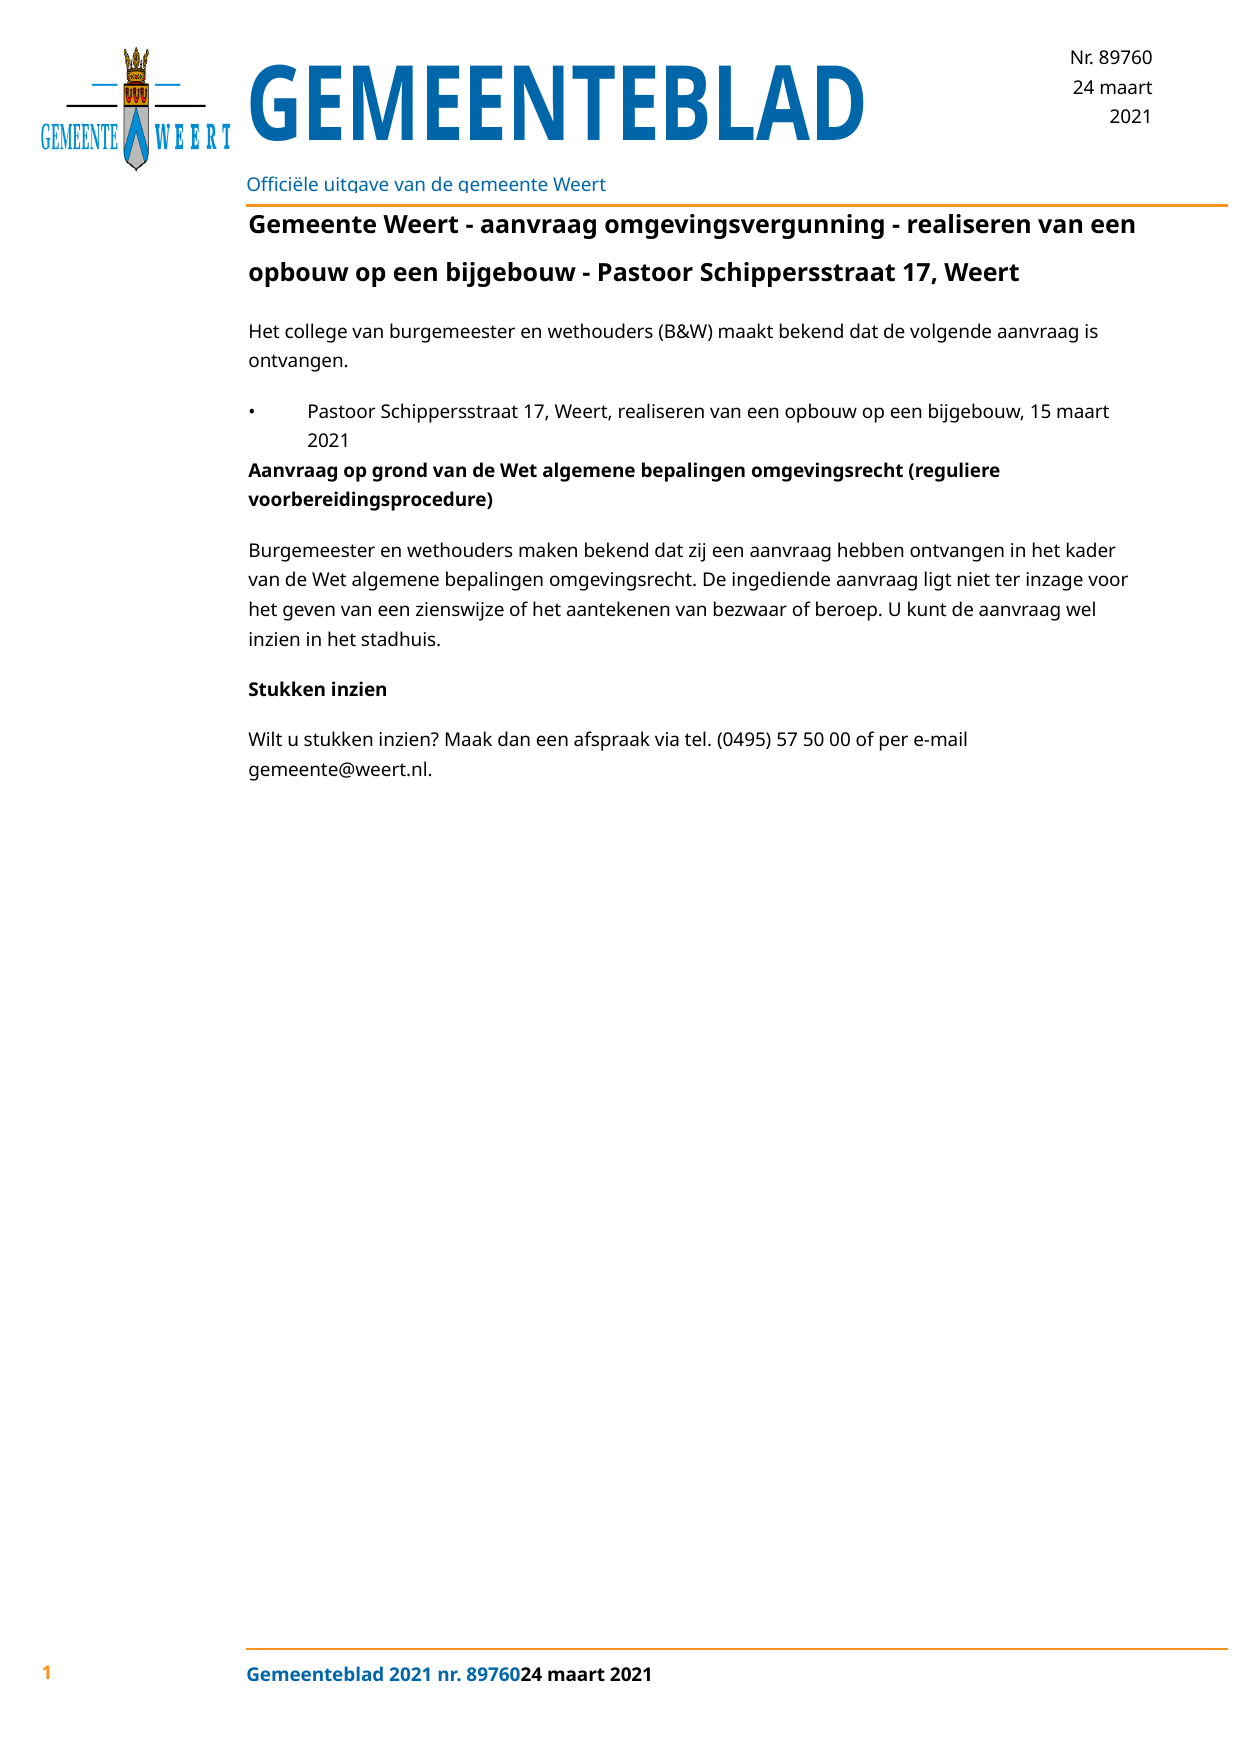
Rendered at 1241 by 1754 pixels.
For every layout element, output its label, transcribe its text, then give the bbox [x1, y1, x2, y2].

text Wilt u stukken inzien? Maak dan een afspraak via tel. (0495) 57 50 00 of per e-mail gemeente@weert.nl. [248, 727, 1152, 782]
text Het college van burgemeester en wethouders (B&W) maakt bekend dat de volgende aanvraag is ontvangen. [248, 318, 1152, 373]
text Stukken inzien [248, 676, 1152, 702]
text Gemeente Weert - aanvraag omgevingsvergunning - realiseren van een opbouw op een bijgebouw - Pastoor Schippersstraat 17, Weert [248, 207, 1152, 288]
picture [41, 47, 231, 172]
list Pastoor Schippersstraat 17, Weert, realiseren van een opbouw op een bijgebouw, 15 maart 2021 [248, 398, 1152, 453]
text Aanvraag op grond van de Wet algemene bepalingen omgevingsrecht (reguliere voorbereidingsprocedure) [248, 457, 1152, 512]
text Burgemeester en wethouders maken bekend dat zij een aanvraag hebben ontvangen in het kader van de Wet algemene bepalingen omgevingsrecht. De ingediende aanvraag ligt niet ter inzage voor het geven van een zienswijze of het aantekenen van bezwaar of beroep. U kunt de aanvraag wel inzien in het stadhuis. [248, 537, 1152, 652]
